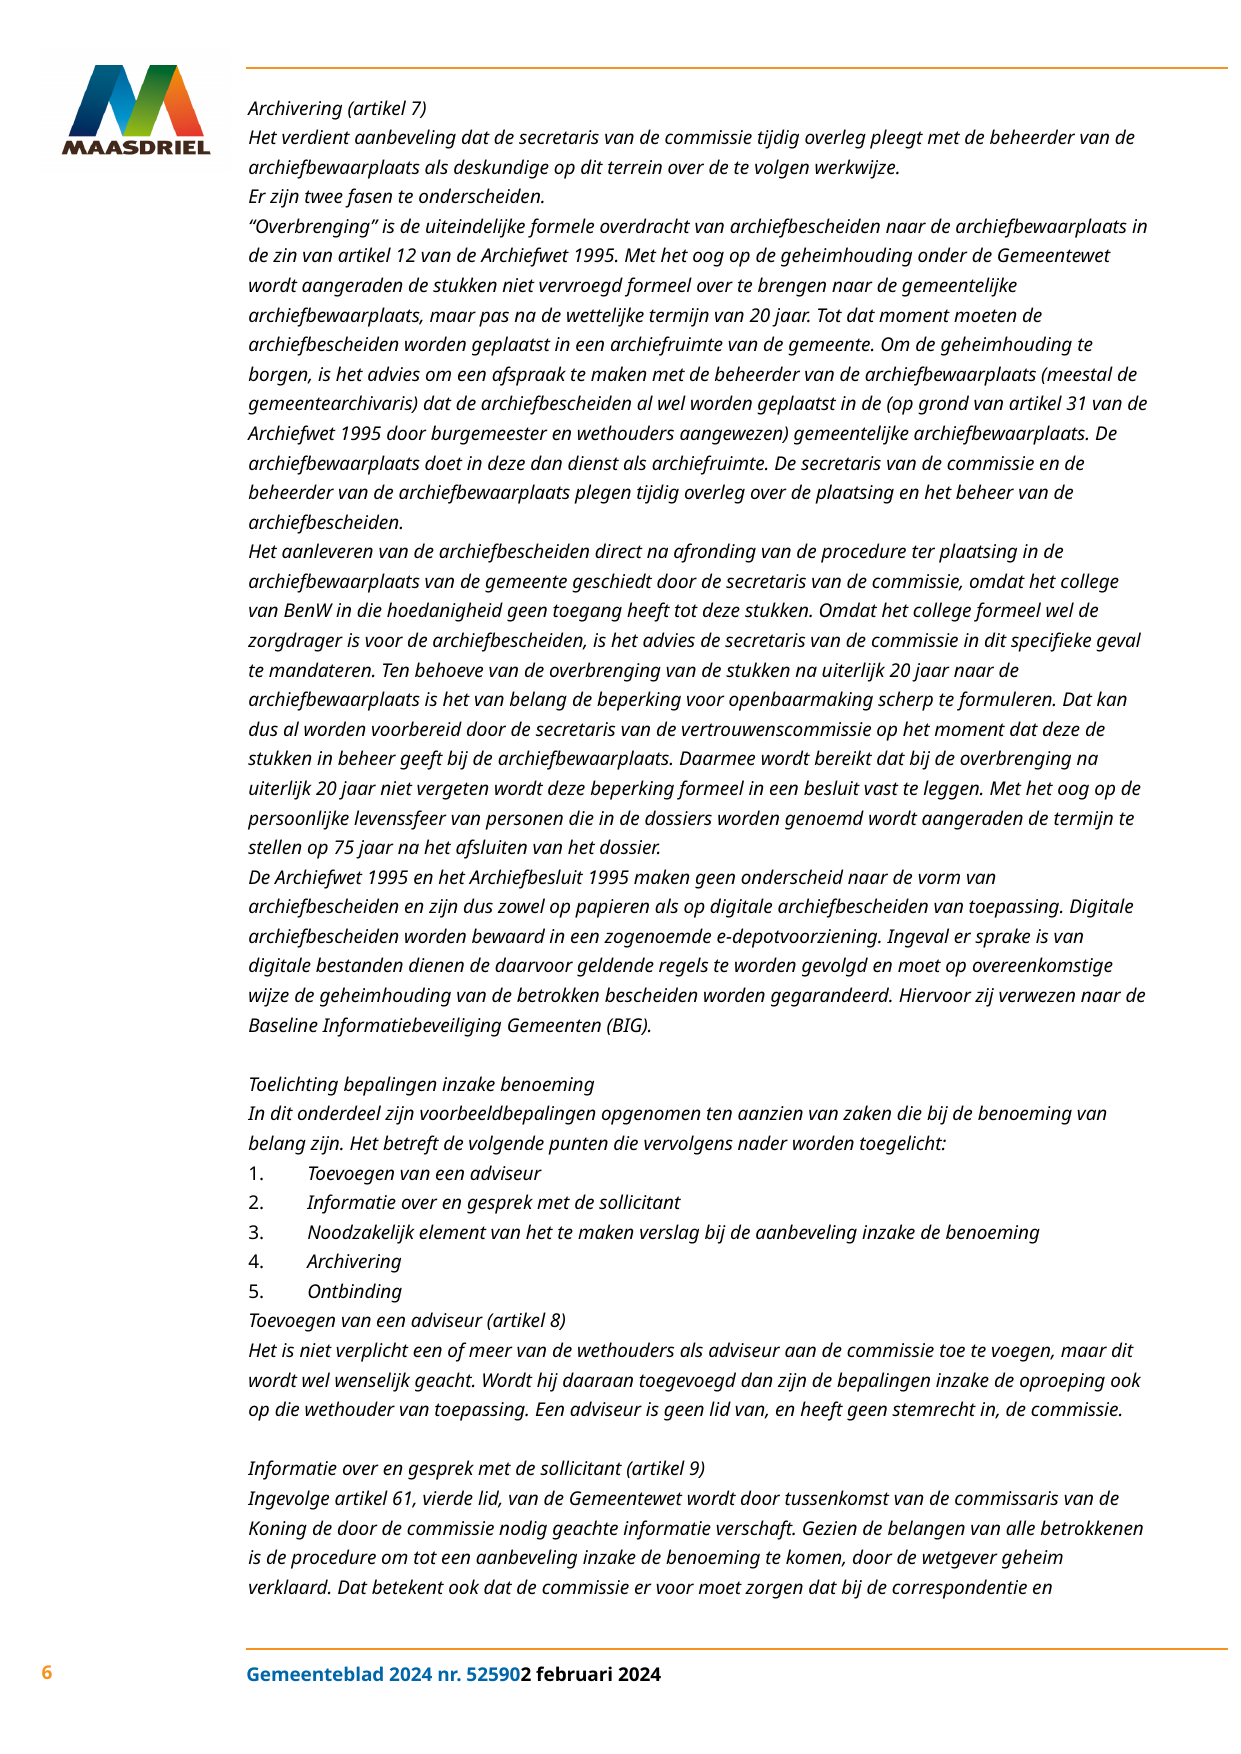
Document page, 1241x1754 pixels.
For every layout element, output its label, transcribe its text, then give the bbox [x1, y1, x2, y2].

picture [41, 47, 231, 172]
list Noodzakelijk element van het te maken verslag bij de aanbeveling inzake de benoeming [248, 1219, 1152, 1245]
text In dit onderdeel zijn voorbeeldbepalingen opgenomen ten aanzien van zaken die bij de benoeming van belang zijn. Het betreft de volgende punten die vervolgens nader worden toegelicht: [248, 1101, 1152, 1156]
text “Overbrenging” is de uiteindelijke formele overdracht van archiefbescheiden naar de archiefbewaarplaats in de zin van artikel 12 van de Archiefwet 1995. Met het oog op de geheimhouding onder de Gemeentewet wordt aangeraden de stukken niet vervroegd formeel over te brengen naar de gemeentelijke archiefbewaarplaats, maar pas na de wettelijke termijn van 20 jaar. Tot dat moment moeten de archiefbescheiden worden geplaatst in een archiefruimte van de gemeente. Om de geheimhouding te borgen, is het advies om een afspraak te maken met de beheerder van de archiefbewaarplaats (meestal de gemeentearchivaris) dat de archiefbescheiden al wel worden geplaatst in de (op grond van artikel 31 van de Archiefwet 1995 door burgemeester en wethouders aangewezen) gemeentelijke archiefbewaarplaats. De archiefbewaarplaats doet in deze dan dienst als archiefruimte. De secretaris van de commissie en de beheerder van de archiefbewaarplaats plegen tijdig overleg over de plaatsing en het beheer van de archiefbescheiden. [248, 213, 1152, 535]
text Informatie over en gesprek met de sollicitant (artikel 9) [248, 1456, 1152, 1481]
text De Archiefwet 1995 en het Archiefbesluit 1995 maken geen onderscheid naar de vorm van archiefbescheiden en zijn dus zowel op papieren als op digitale archiefbescheiden van toepassing. Digitale archiefbescheiden worden bewaard in een zogenoemde e-depotvoorziening. Ingeval er sprake is van digitale bestanden dienen de daarvoor geldende regels te worden gevolgd en moet op overeenkomstige wijze de geheimhouding van de betrokken bescheiden worden gegarandeerd. Hiervoor zij verwezen naar de Baseline Informatiebeveiliging Gemeenten (BIG). [248, 864, 1152, 1038]
list Archivering [248, 1248, 1152, 1274]
text Het is niet verplicht een of meer van de wethouders als adviseur aan de commissie toe te voegen, maar dit wordt wel wenselijk geacht. Wordt hij daaraan toegevoegd dan zijn de bepalingen inzake de oproeping ook op die wethouder van toepassing. Een adviseur is geen lid van, en heeft geen stemrecht in, de commissie. [248, 1337, 1152, 1422]
text Er zijn twee fasen te onderscheiden. [248, 183, 1152, 209]
list Ontbinding [248, 1278, 1152, 1304]
text Toelichting bepalingen inzake benoeming [248, 1071, 1152, 1097]
text Toevoegen van een adviseur (artikel 8) [248, 1308, 1152, 1333]
list Informatie over en gesprek met de sollicitant [248, 1189, 1152, 1215]
text Archivering (artikel 7) [248, 95, 1152, 121]
text Ingevolge artikel 61, vierde lid, van de Gemeentewet wordt door tussenkomst van de commissaris van de Koning de door de commissie nodig geachte informatie verschaft. Gezien de belangen van alle betrokkenen is de procedure om tot een aanbeveling inzake de benoeming te komen, door de wetgever geheim verklaard. Dat betekent ook dat de commissie er voor moet zorgen dat bij de correspondentie en [248, 1485, 1152, 1600]
text Het verdient aanbeveling dat de secretaris van de commissie tijdig overleg pleegt met de beheerder van de archiefbewaarplaats als deskundige op dit terrein over de te volgen werkwijze. [248, 124, 1152, 180]
text Het aanleveren van de archiefbescheiden direct na afronding van de procedure ter plaatsing in de archiefbewaarplaats van de gemeente geschiedt door de secretaris van de commissie, omdat het college van BenW in die hoedanigheid geen toegang heeft tot deze stukken. Omdat het college formeel wel de zorgdrager is voor de archiefbescheiden, is het advies de secretaris van de commissie in dit specifieke geval te mandateren. Ten behoeve van de overbrenging van de stukken na uiterlijk 20 jaar naar de archiefbewaarplaats is het van belang de beperking voor openbaarmaking scherp te formuleren. Dat kan dus al worden voorbereid door de secretaris van de vertrouwenscommissie op het moment dat deze de stukken in beheer geeft bij de archiefbewaarplaats. Daarmee wordt bereikt dat bij de overbrenging na uiterlijk 20 jaar niet vergeten wordt deze beperking formeel in een besluit vast te leggen. Met het oog op de persoonlijke levenssfeer van personen die in de dossiers worden genoemd wordt aangeraden de termijn te stellen op 75 jaar na het afsluiten van het dossier. [248, 538, 1152, 860]
list Toevoegen van een adviseur [248, 1160, 1152, 1186]
